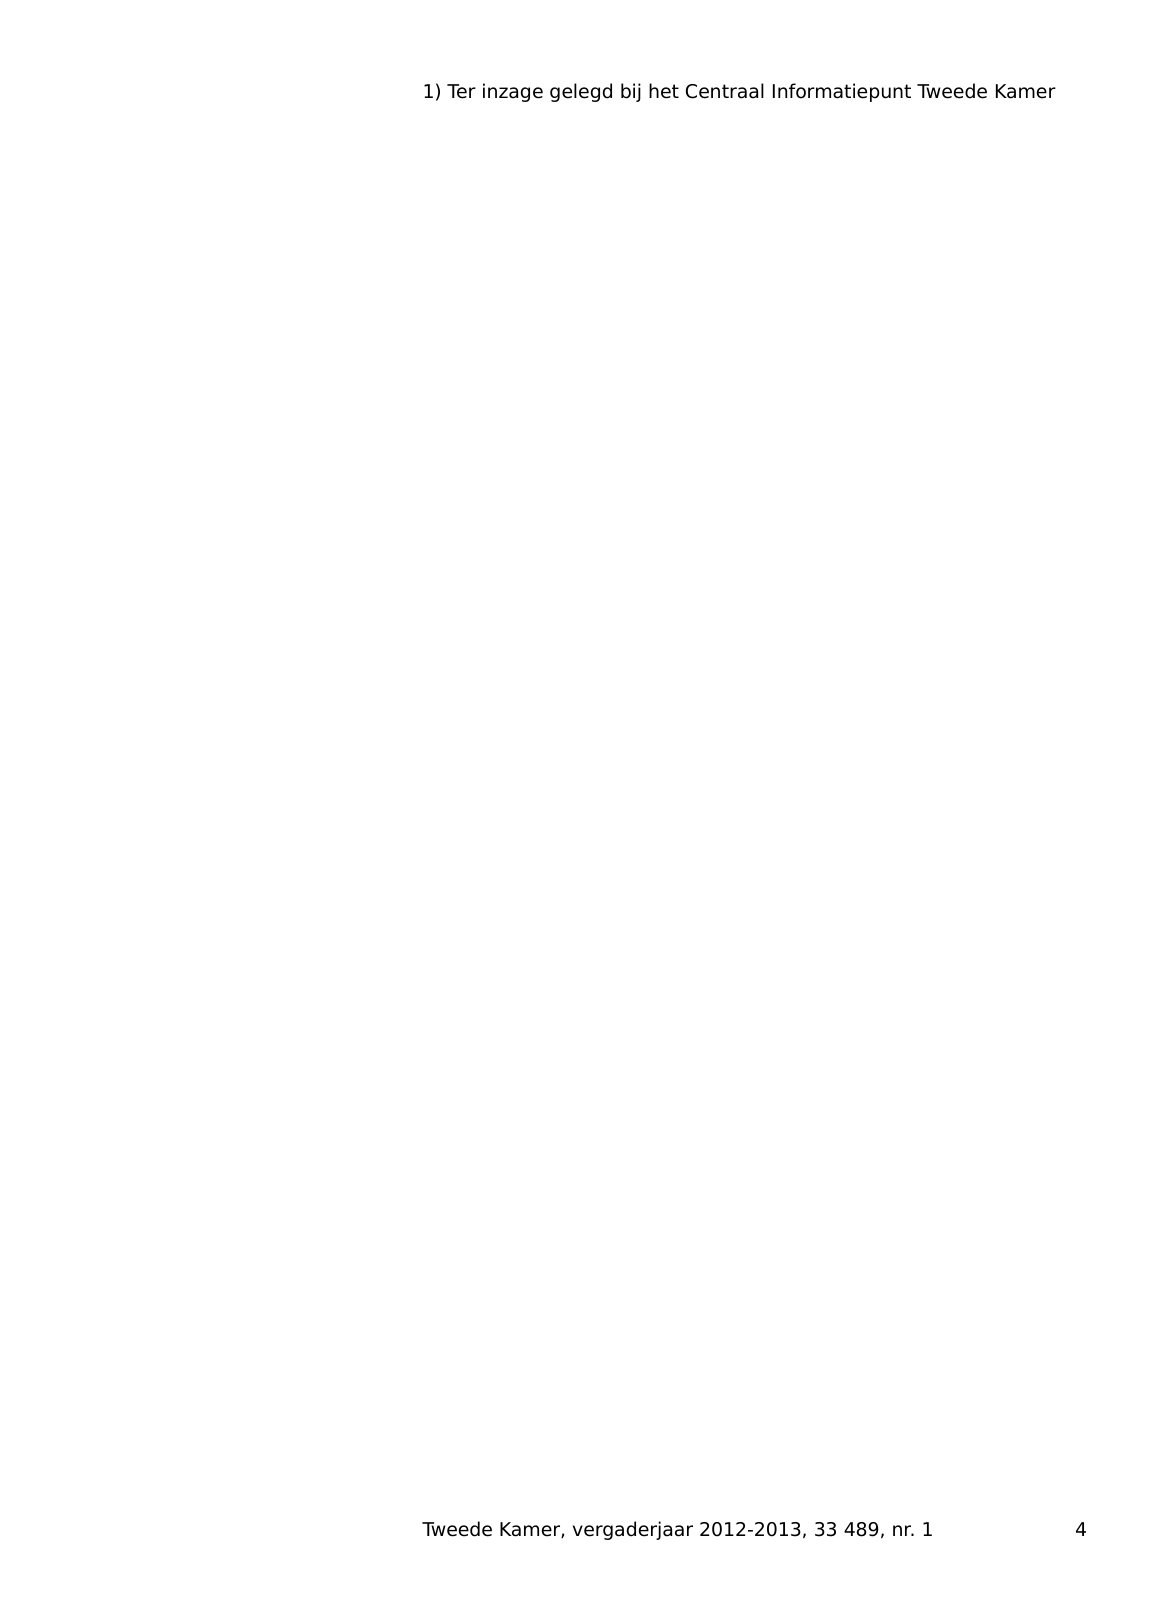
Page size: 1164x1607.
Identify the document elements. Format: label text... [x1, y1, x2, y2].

text 1) Ter inzage gelegd bij het Centraal Informatiepunt Tweede Kamer [422, 81, 1087, 103]
